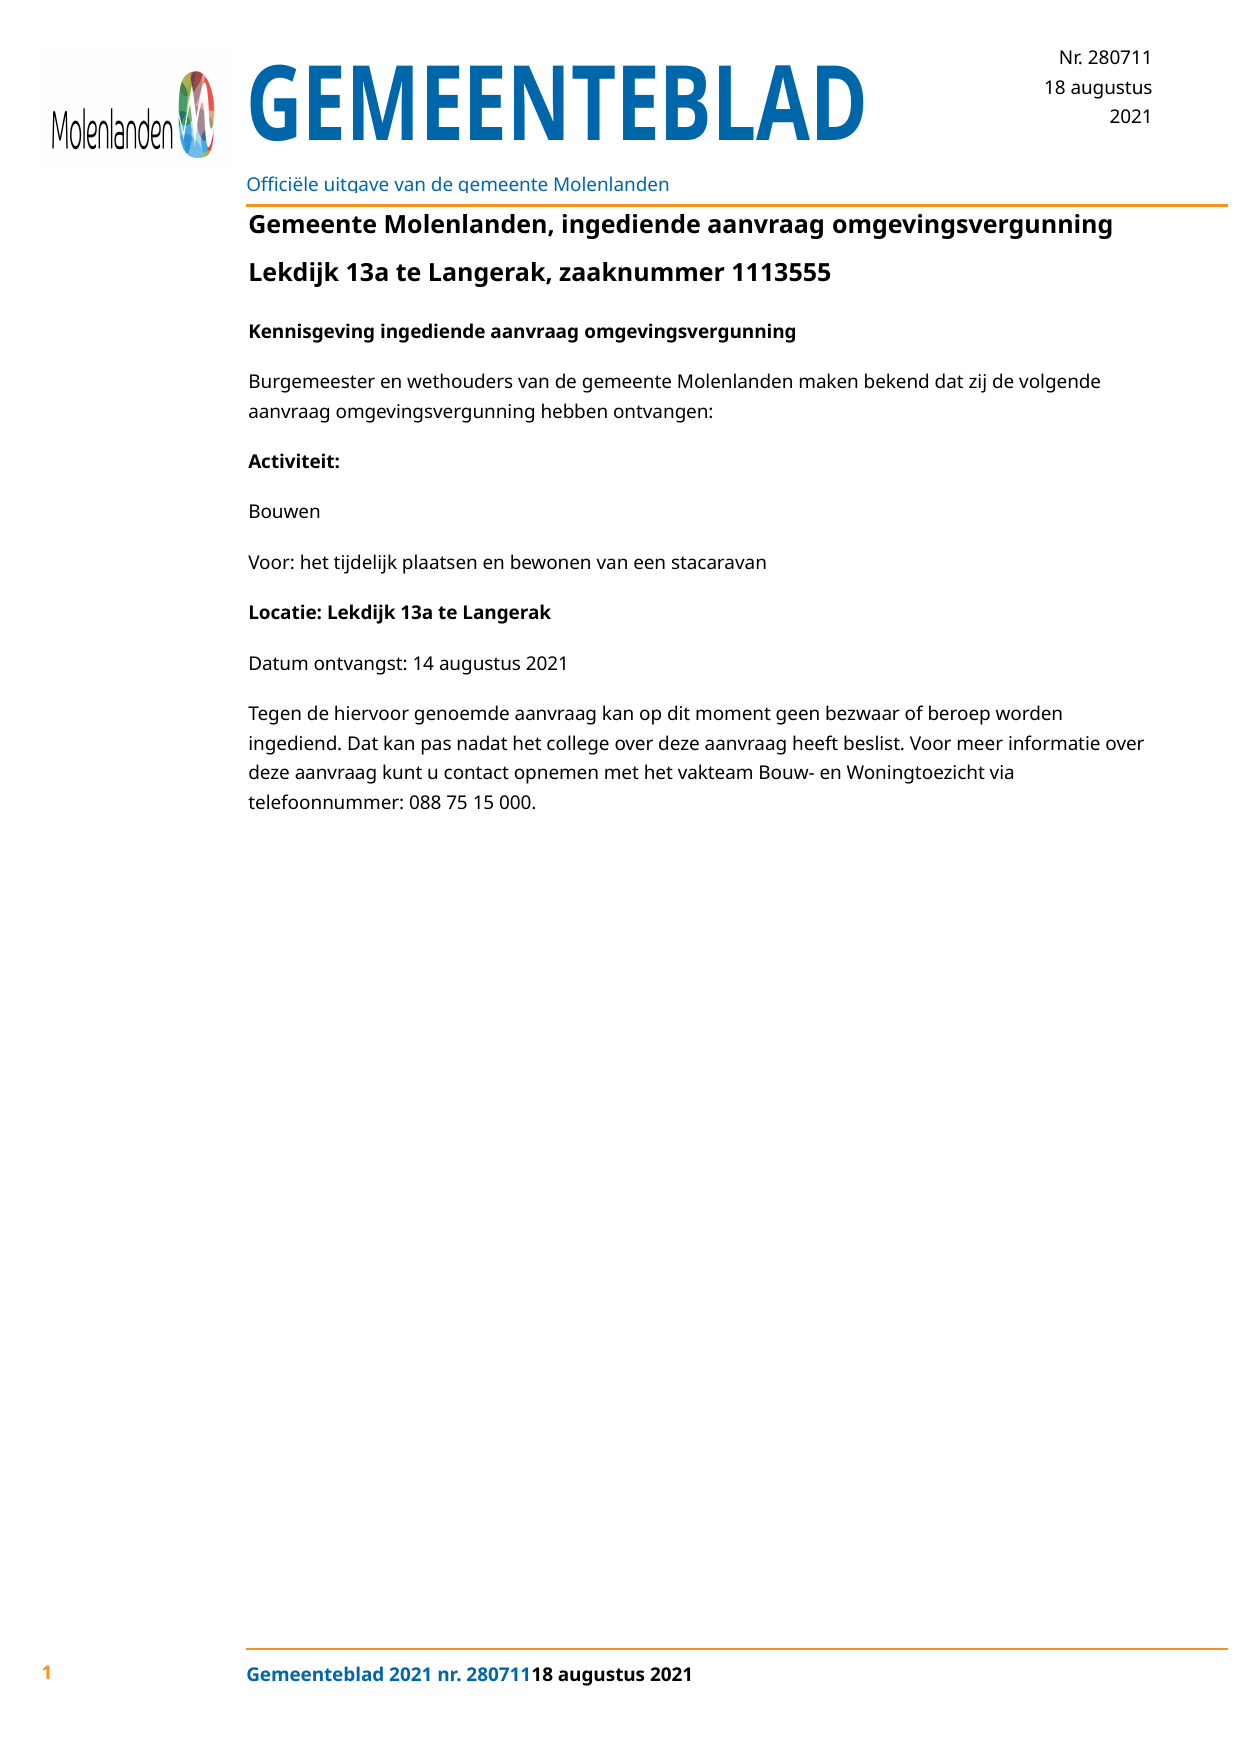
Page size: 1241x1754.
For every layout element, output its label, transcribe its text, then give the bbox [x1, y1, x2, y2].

text Locatie: Lekdijk 13a te Langerak [248, 599, 1152, 625]
text Burgemeester en wethouders van de gemeente Molenlanden maken bekend dat zij de volgende aanvraag omgevingsvergunning hebben ontvangen: [248, 368, 1152, 424]
text Gemeente Molenlanden, ingediende aanvraag omgevingsvergunning Lekdijk 13a te Langerak, zaaknummer 1113555 [248, 207, 1152, 288]
text Voor: het tijdelijk plaatsen en bewonen van een stacaravan [248, 549, 1152, 575]
text Datum ontvangst: 14 augustus 2021 [248, 650, 1152, 676]
text Activiteit: [248, 448, 1152, 474]
text Bouwen [248, 499, 1152, 524]
picture [41, 47, 231, 172]
text Kennisgeving ingediende aanvraag omgevingsvergunning [248, 318, 1152, 344]
text Tegen de hiervoor genoemde aanvraag kan op dit moment geen bezwaar of beroep worden ingediend. Dat kan pas nadat het college over deze aanvraag heeft beslist. Voor meer informatie over deze aanvraag kunt u contact opnemen met het vakteam Bouw- en Woningtoezicht via telefoonnummer: 088 75 15 000. [248, 700, 1152, 815]
